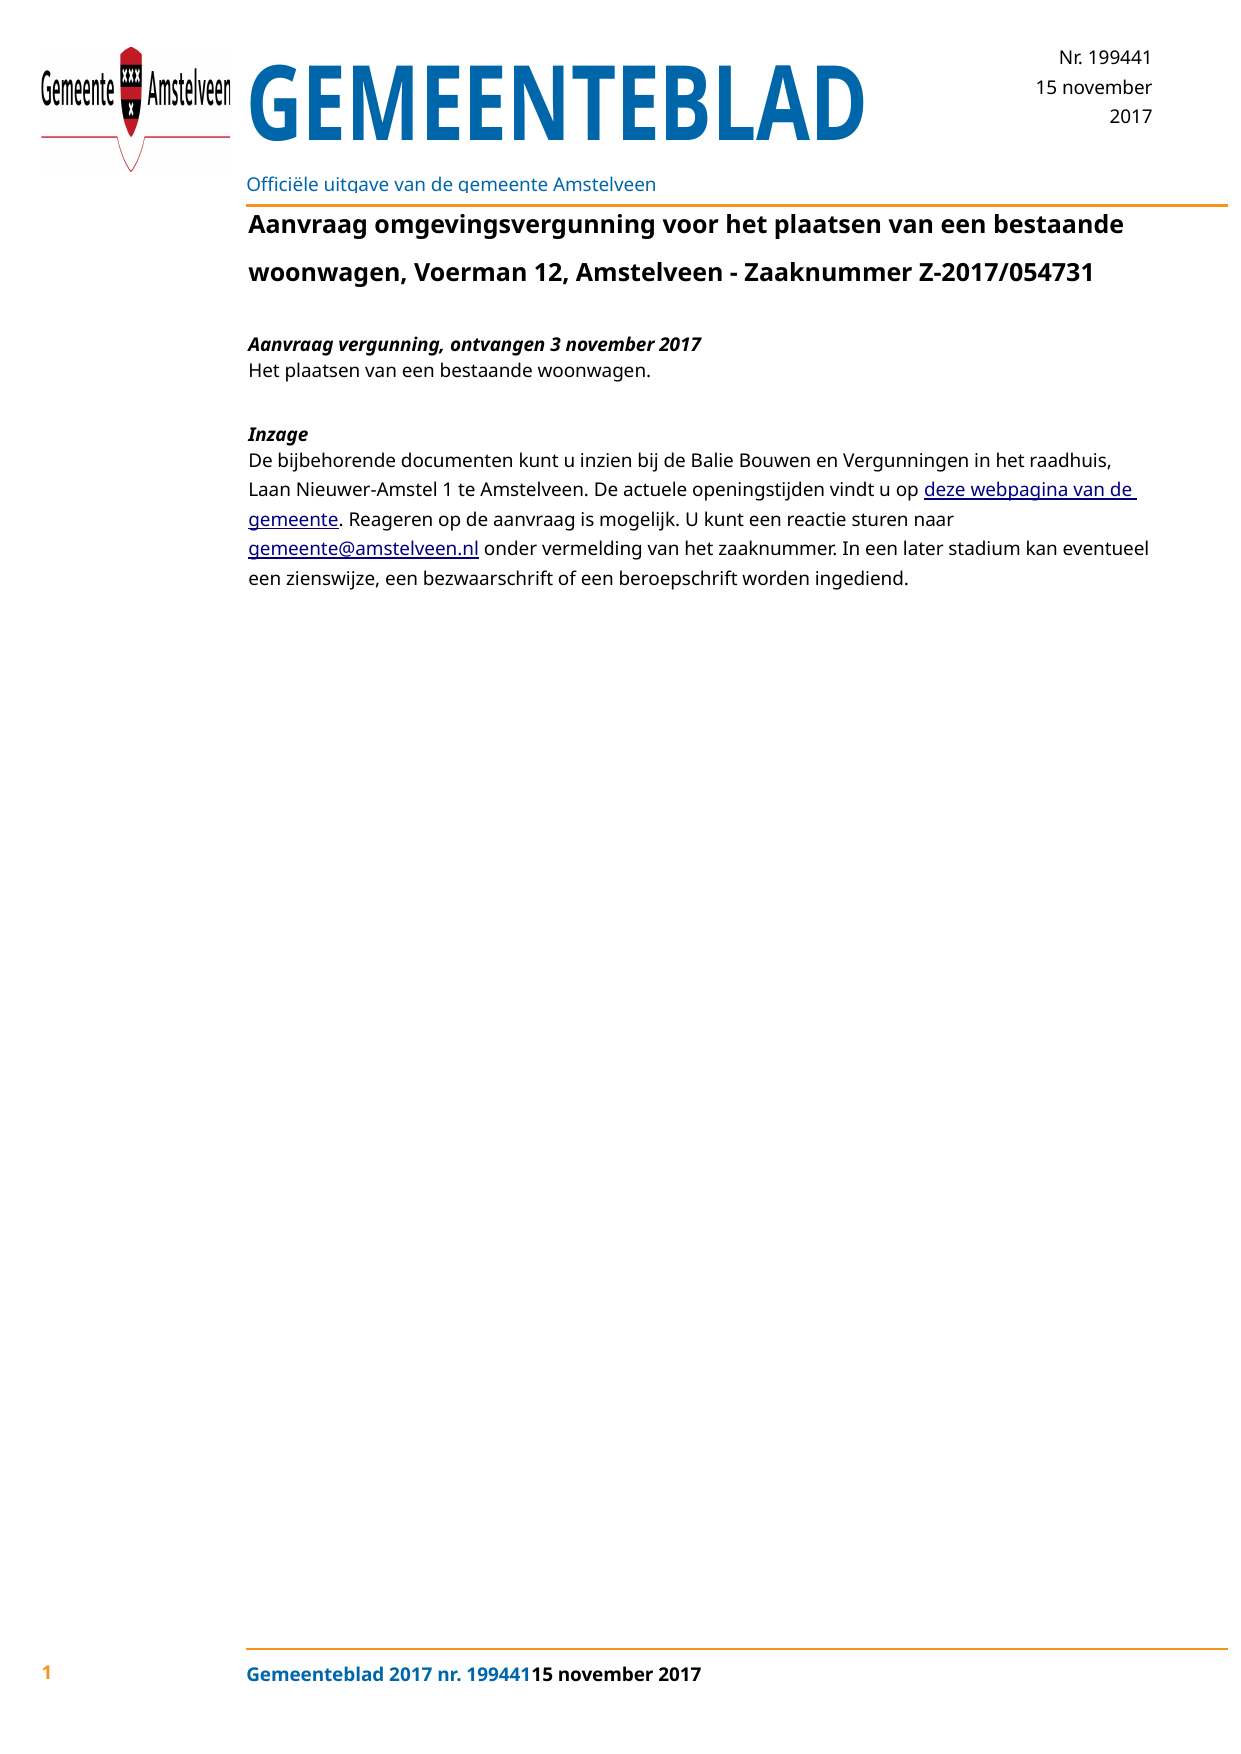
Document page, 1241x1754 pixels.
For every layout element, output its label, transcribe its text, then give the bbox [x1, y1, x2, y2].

text Inzage [248, 421, 1152, 447]
text Aanvraag omgevingsvergunning voor het plaatsen van een bestaande woonwagen, Voerman 12, Amstelveen - Zaaknummer Z-2017/054731 [248, 207, 1152, 288]
text Aanvraag vergunning, ontvangen 3 november 2017 [248, 331, 1152, 357]
picture [41, 47, 231, 172]
text Het plaatsen van een bestaande woonwagen. [248, 357, 1152, 383]
text De bijbehorende documenten kunt u inzien bij de Balie Bouwen en Vergunningen in het raadhuis, Laan Nieuwer-Amstel 1 te Amstelveen. De actuele openingstijden vindt u op deze webpagina van de gemeente. Reageren op de aanvraag is mogelijk. U kunt een reactie sturen naar gemeente@amstelveen.nl onder vermelding van het zaaknummer. In een later stadium kan eventueel een zienswijze, een bezwaarschrift of een beroepschrift worden ingediend. [248, 447, 1152, 591]
